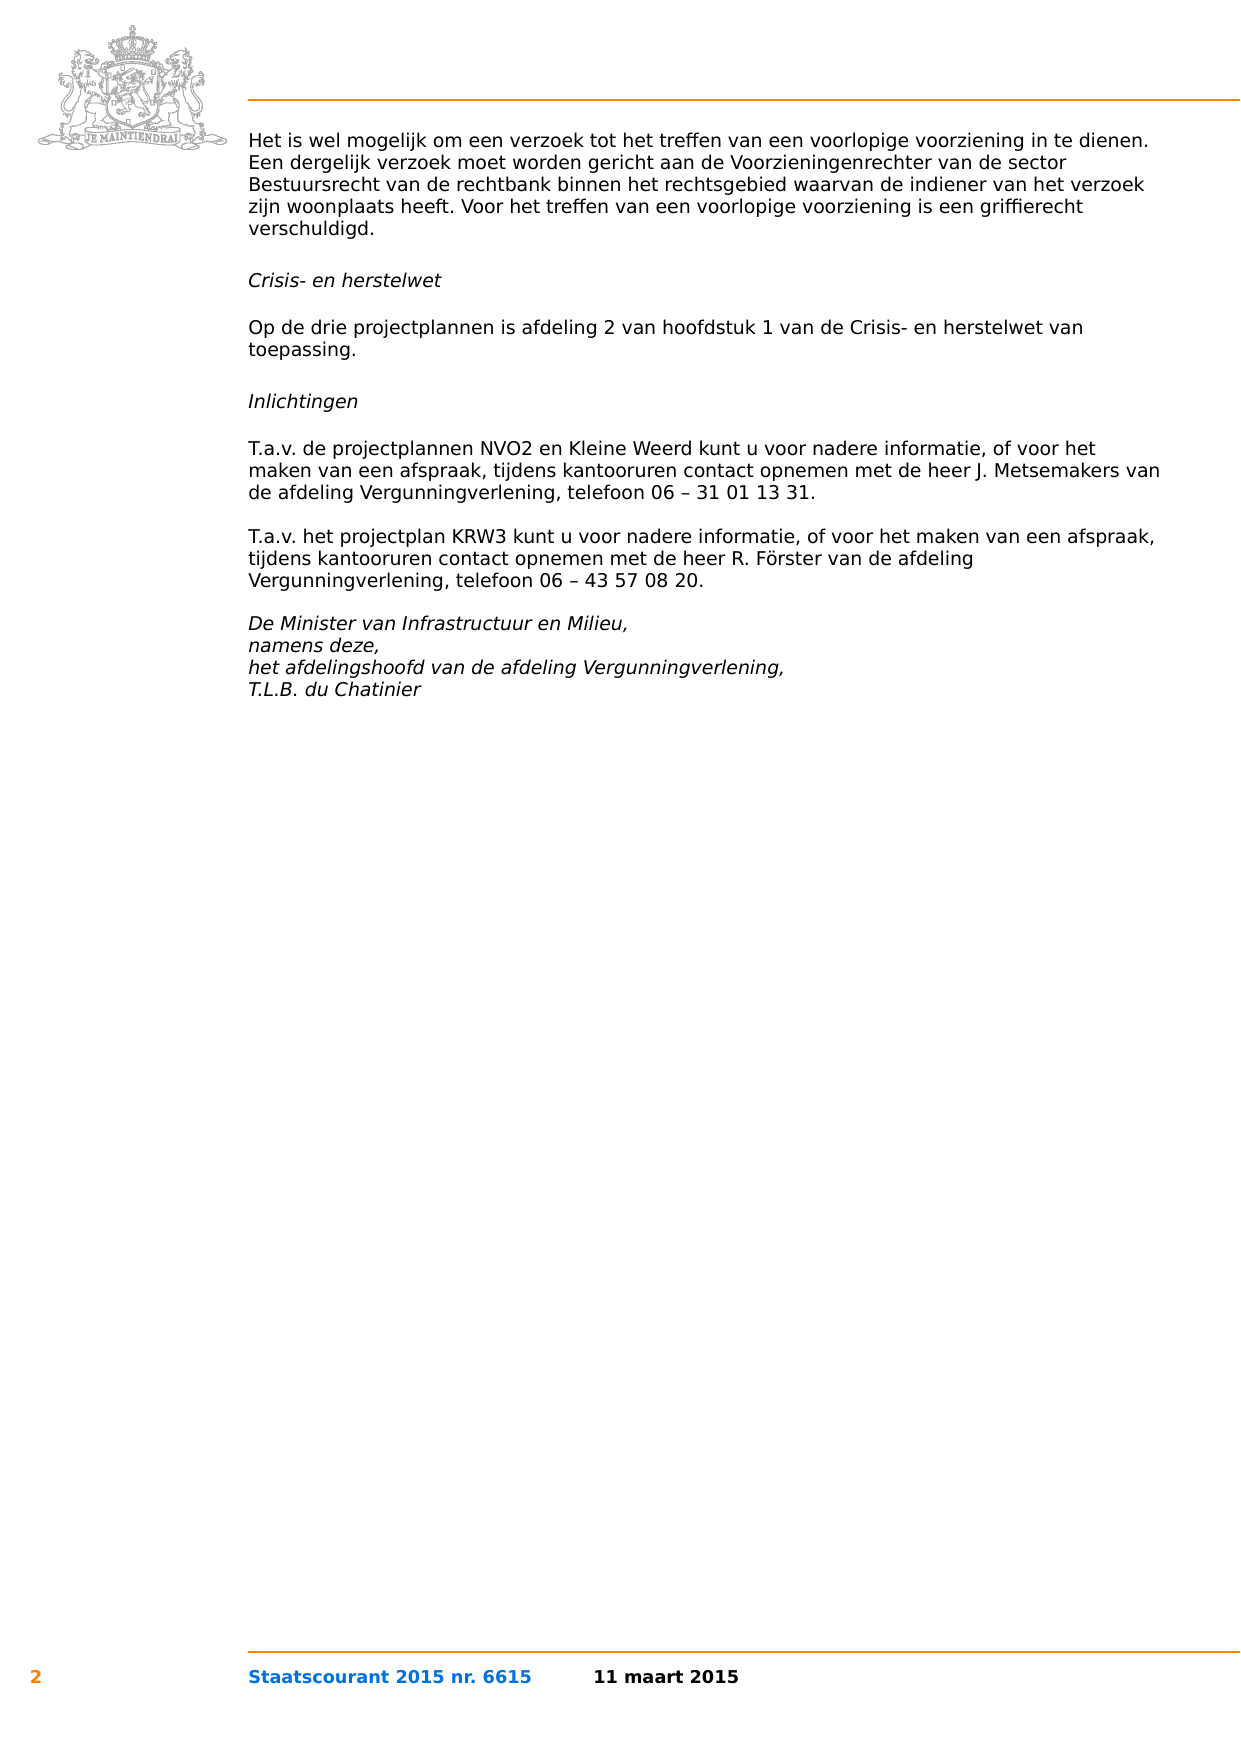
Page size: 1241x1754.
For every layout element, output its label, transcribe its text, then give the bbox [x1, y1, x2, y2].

text T.a.v. het projectplan KRW3 kunt u voor nadere informatie, of voor het maken van een afspraak, tijdens kantooruren contact opnemen met de heer R. Förster van de afdeling Vergunningverlening, telefoon 06 – 43 57 08 20. [248, 526, 1163, 591]
text T.a.v. de projectplannen NVO2 en Kleine Weerd kunt u voor nadere informatie, of voor het maken van een afspraak, tijdens kantooruren contact opnemen met de heer J. Metsemakers van de afdeling Vergunningverlening, telefoon 06 – 31 01 13 31. [248, 438, 1163, 504]
picture [38, 25, 227, 150]
subtitle Crisis- en herstelwet [248, 270, 1163, 292]
subtitle Inlichtingen [248, 391, 1163, 413]
text De Minister van Infrastructuur en Milieu, namens deze, het afdelingshoofd van de afdeling Vergunningverlening, T.L.B. du Chatinier [248, 613, 1163, 701]
text Het is wel mogelijk om een verzoek tot het treffen van een voorlopige voorziening in te dienen. Een dergelijk verzoek moet worden gericht aan de Voorzieningenrechter van de sector Bestuursrecht van de rechtbank binnen het rechtsgebied waarvan de indiener van het verzoek zijn woonplaats heeft. Voor het treffen van een voorlopige voorziening is een griffierecht verschuldigd. [248, 130, 1163, 240]
text Op de drie projectplannen is afdeling 2 van hoofdstuk 1 van de Crisis- en herstelwet van toepassing. [248, 317, 1163, 361]
